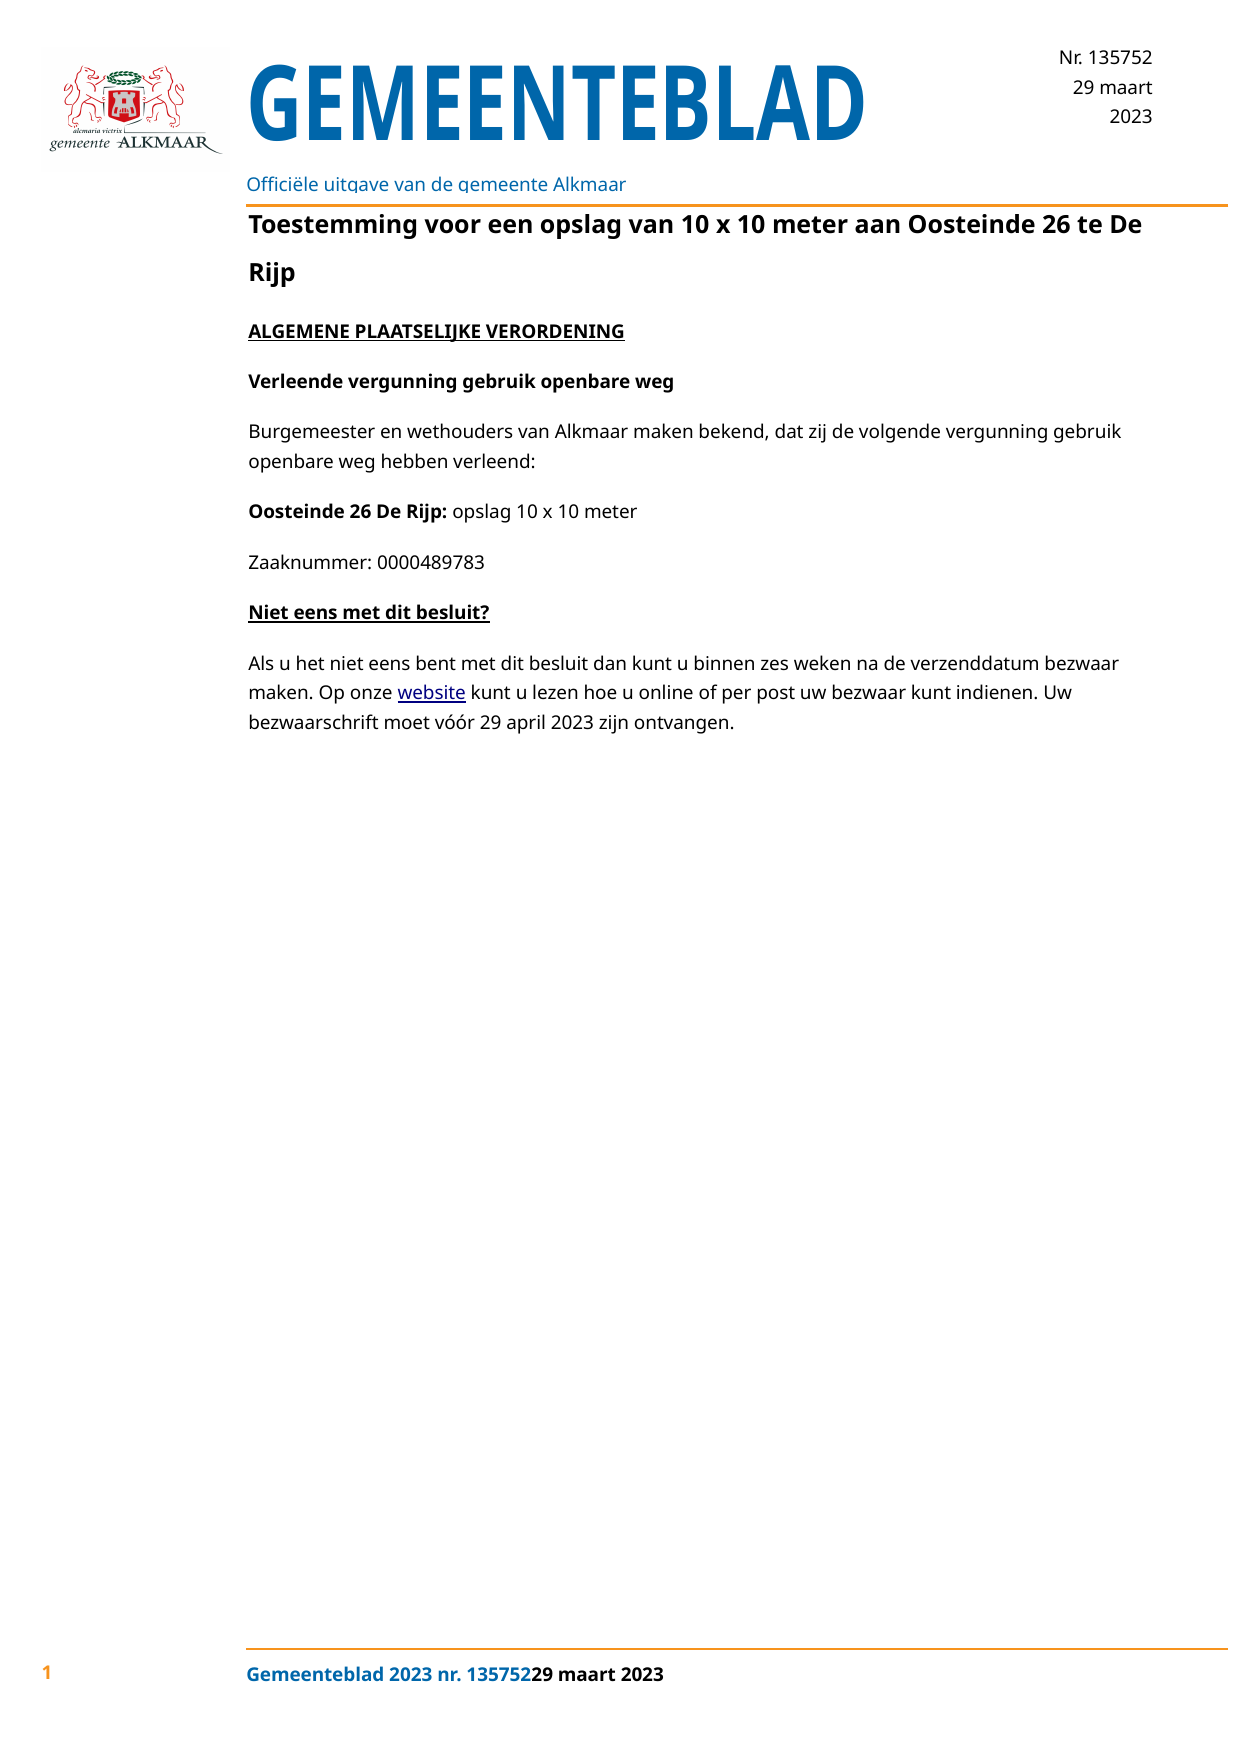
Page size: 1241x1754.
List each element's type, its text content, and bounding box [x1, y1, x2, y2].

text Oosteinde 26 De Rijp: opslag 10 x 10 meter [248, 499, 1152, 524]
text Zaaknummer: 0000489783 [248, 549, 1152, 575]
text Verleende vergunning gebruik openbare weg [248, 368, 1152, 394]
text Burgemeester en wethouders van Alkmaar maken bekend, dat zij de volgende vergunning gebruik openbare weg hebben verleend: [248, 419, 1152, 474]
text Als u het niet eens bent met dit besluit dan kunt u binnen zes weken na de verzenddatum bezwaar maken. Op onze website kunt u lezen hoe u online of per post uw bezwaar kunt indienen. Uw bezwaarschrift moet vóór 29 april 2023 zijn ontvangen. [248, 650, 1152, 735]
text Toestemming voor een opslag van 10 x 10 meter aan Oosteinde 26 te De Rijp [248, 207, 1152, 288]
text Niet eens met dit besluit? [248, 599, 1152, 625]
text ALGEMENE PLAATSELIJKE VERORDENING [248, 318, 1152, 344]
picture [41, 47, 231, 172]
